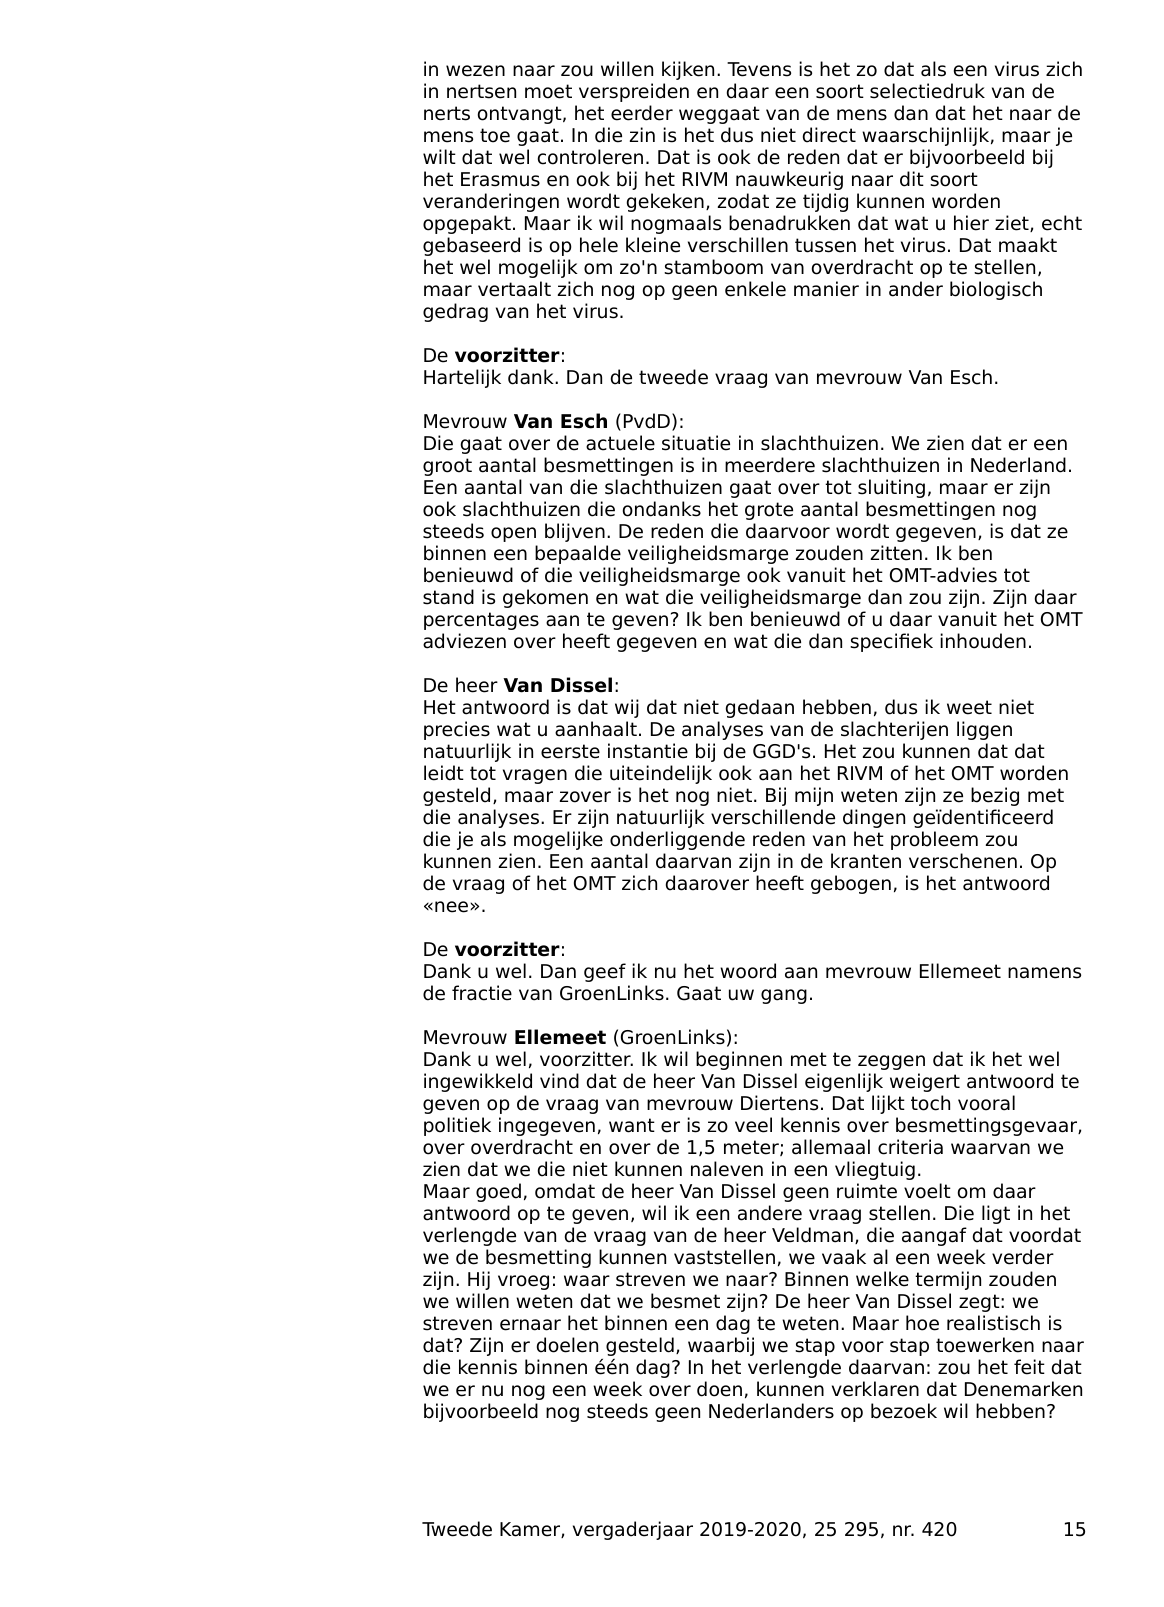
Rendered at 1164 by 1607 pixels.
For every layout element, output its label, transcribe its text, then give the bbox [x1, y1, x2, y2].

text Dank u wel. Dan geef ik nu het woord aan mevrouw Ellemeet namens de fractie van GroenLinks. Gaat uw gang. [422, 961, 1087, 1005]
text in wezen naar zou willen kijken. Tevens is het zo dat als een virus zich in nertsen moet verspreiden en daar een soort selectiedruk van de nerts ontvangt, het eerder weggaat van de mens dan dat het naar de mens toe gaat. In die zin is het dus niet direct waarschijnlijk, maar je wilt dat wel controleren. Dat is ook de reden dat er bijvoorbeeld bij het Erasmus en ook bij het RIVM nauwkeurig naar dit soort veranderingen wordt gekeken, zodat ze tijdig kunnen worden opgepakt. Maar ik wil nogmaals benadrukken dat wat u hier ziet, echt gebaseerd is op hele kleine verschillen tussen het virus. Dat maakt het wel mogelijk om zo'n stamboom van overdracht op te stellen, maar vertaalt zich nog op geen enkele manier in ander biologisch gedrag van het virus. [422, 59, 1087, 323]
text Mevrouw Van Esch (PvdD): [422, 411, 1087, 433]
text De voorzitter: [422, 345, 1087, 367]
text Het antwoord is dat wij dat niet gedaan hebben, dus ik weet niet precies wat u aanhaalt. De analyses van de slachterijen liggen natuurlijk in eerste instantie bij de GGD's. Het zou kunnen dat dat leidt tot vragen die uiteindelijk ook aan het RIVM of het OMT worden gesteld, maar zover is het nog niet. Bij mijn weten zijn ze bezig met die analyses. Er zijn natuurlijk verschillende dingen geïdentificeerd die je als mogelijke onderliggende reden van het probleem zou kunnen zien. Een aantal daarvan zijn in de kranten verschenen. Op de vraag of het OMT zich daarover heeft gebogen, is het antwoord «nee». [422, 697, 1087, 917]
text Hartelijk dank. Dan de tweede vraag van mevrouw Van Esch. [422, 367, 1087, 389]
text De voorzitter: [422, 939, 1087, 961]
text Die gaat over de actuele situatie in slachthuizen. We zien dat er een groot aantal besmettingen is in meerdere slachthuizen in Nederland. Een aantal van die slachthuizen gaat over tot sluiting, maar er zijn ook slachthuizen die ondanks het grote aantal besmettingen nog steeds open blijven. De reden die daarvoor wordt gegeven, is dat ze binnen een bepaalde veiligheidsmarge zouden zitten. Ik ben benieuwd of die veiligheidsmarge ook vanuit het OMT-advies tot stand is gekomen en wat die veiligheidsmarge dan zou zijn. Zijn daar percentages aan te geven? Ik ben benieuwd of u daar vanuit het OMT adviezen over heeft gegeven en wat die dan specifiek inhouden. [422, 433, 1087, 653]
text Mevrouw Ellemeet (GroenLinks): [422, 1027, 1087, 1049]
text Dank u wel, voorzitter. Ik wil beginnen met te zeggen dat ik het wel ingewikkeld vind dat de heer Van Dissel eigenlijk weigert antwoord te geven op de vraag van mevrouw Diertens. Dat lijkt toch vooral politiek ingegeven, want er is zo veel kennis over besmettingsgevaar, over overdracht en over de 1,5 meter; allemaal criteria waarvan we zien dat we die niet kunnen naleven in een vliegtuig. [422, 1049, 1087, 1181]
text De heer Van Dissel: [422, 675, 1087, 697]
text Maar goed, omdat de heer Van Dissel geen ruimte voelt om daar antwoord op te geven, wil ik een andere vraag stellen. Die ligt in het verlengde van de vraag van de heer Veldman, die aangaf dat voordat we de besmetting kunnen vaststellen, we vaak al een week verder zijn. Hij vroeg: waar streven we naar? Binnen welke termijn zouden we willen weten dat we besmet zijn? De heer Van Dissel zegt: we streven ernaar het binnen een dag te weten. Maar hoe realistisch is dat? Zijn er doelen gesteld, waarbij we stap voor stap toewerken naar die kennis binnen één dag? In het verlengde daarvan: zou het feit dat we er nu nog een week over doen, kunnen verklaren dat Denemarken bijvoorbeeld nog steeds geen Nederlanders op bezoek wil hebben? [422, 1181, 1087, 1423]
